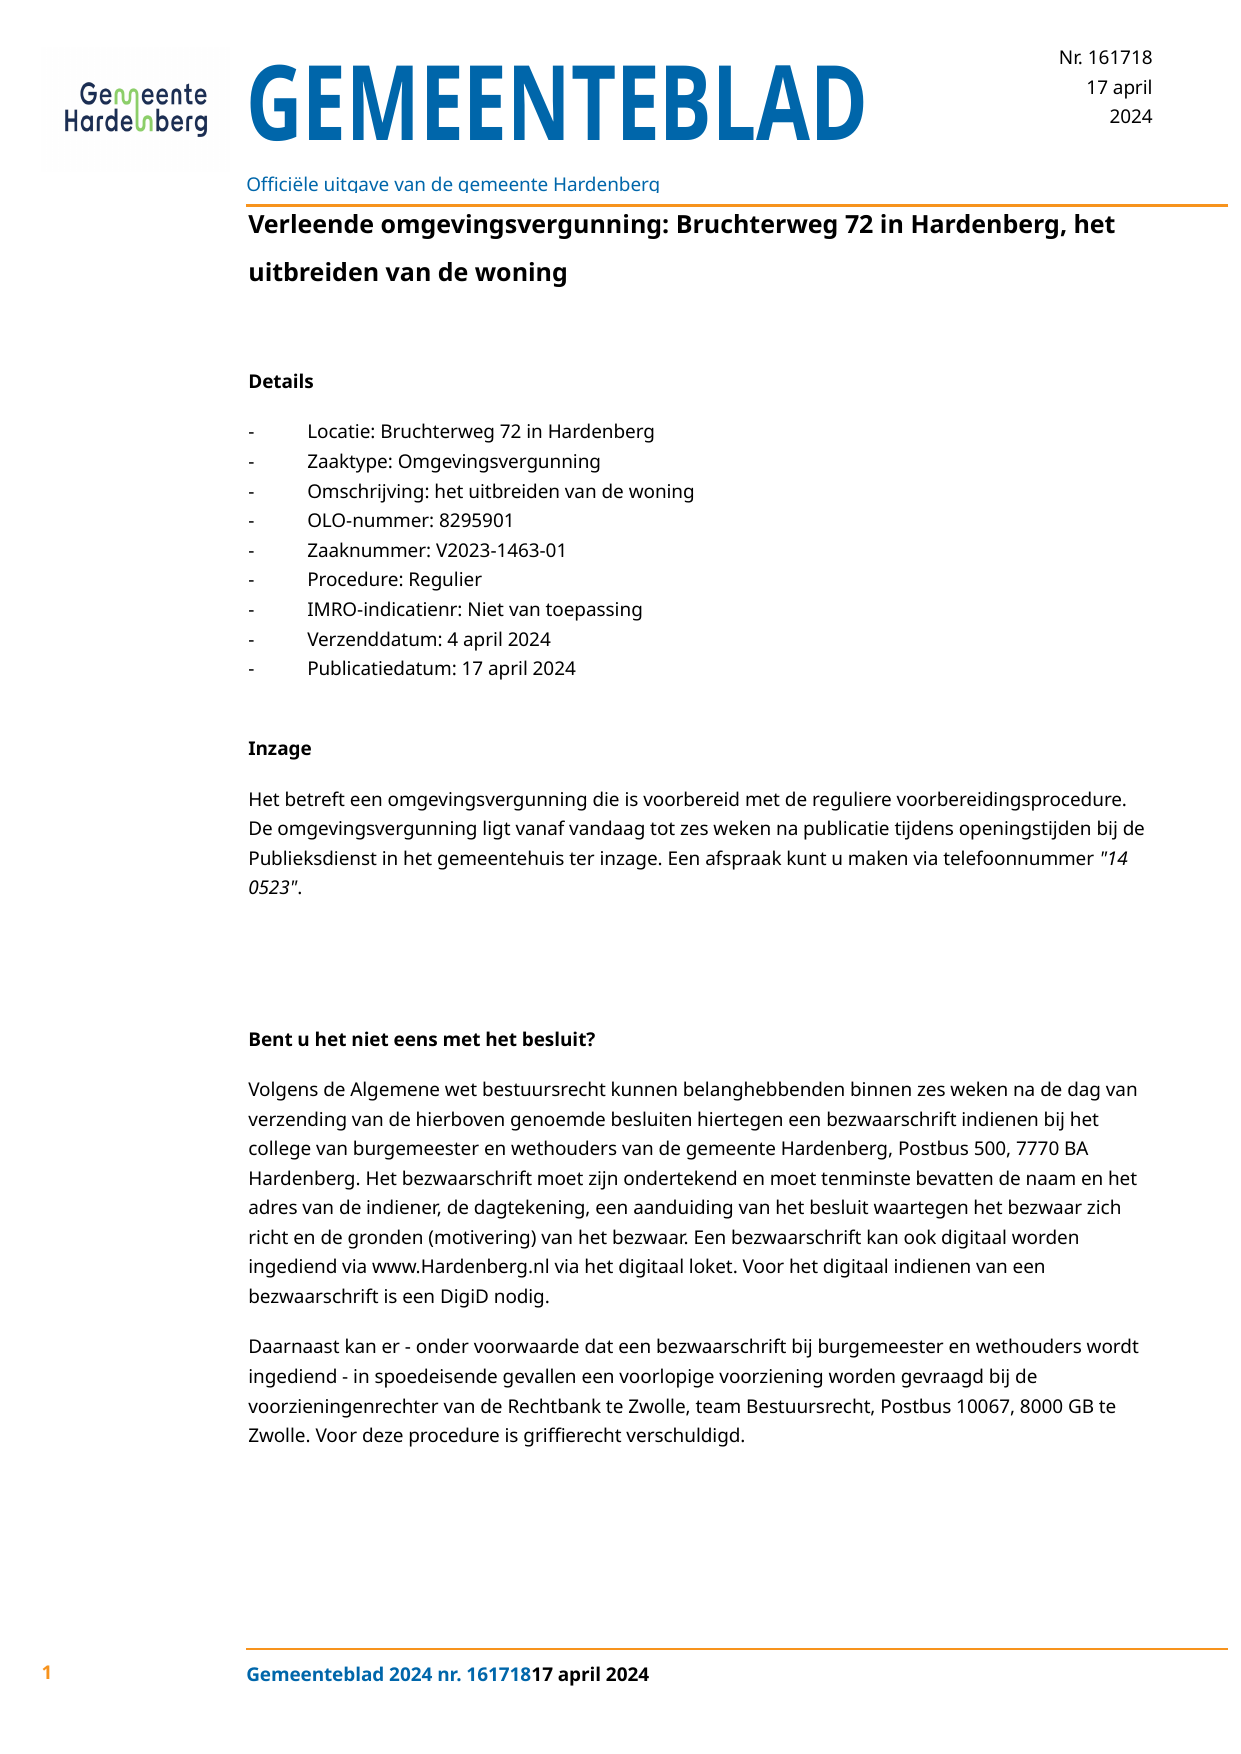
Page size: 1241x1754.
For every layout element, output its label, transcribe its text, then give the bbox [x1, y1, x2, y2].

list Procedure: Regulier [248, 567, 1152, 592]
list OLO-nummer: 8295901 [248, 507, 1152, 533]
list Zaaknummer: V2023-1463-01 [248, 537, 1152, 563]
list Publicatiedatum: 17 april 2024 [248, 655, 1152, 681]
list Omschrijving: het uitbreiden van de woning [248, 478, 1152, 504]
text Daarnaast kan er - onder voorwaarde dat een bezwaarschrift bij burgemeester en wethouders wordt ingediend - in spoedeisende gevallen een voorlopige voorziening worden gevraagd bij de voorzieningenrechter van de Rechtbank te Zwolle, team Bestuursrecht, Postbus 10067, 8000 GB te Zwolle. Voor deze procedure is griffierecht verschuldigd. [248, 1334, 1152, 1448]
text Het betreft een omgevingsvergunning die is voorbereid met de reguliere voorbereidingsprocedure. De omgevingsvergunning ligt vanaf vandaag tot zes weken na publicatie tijdens openingstijden bij de Publieksdienst in het gemeentehuis ter inzage. Een afspraak kunt u maken via telefoonnummer "14 0523". [248, 786, 1152, 900]
list Verzenddatum: 4 april 2024 [248, 626, 1152, 652]
text Inzage [248, 735, 1152, 761]
picture [41, 47, 231, 172]
list IMRO-indicatienr: Niet van toepassing [248, 596, 1152, 622]
list Zaaktype: Omgevingsvergunning [248, 448, 1152, 474]
text Bent u het niet eens met het besluit? [248, 1026, 1152, 1052]
list Locatie: Bruchterweg 72 in Hardenberg [248, 419, 1152, 444]
text Verleende omgevingsvergunning: Bruchterweg 72 in Hardenberg, het uitbreiden van de woning [248, 207, 1152, 288]
text Details [248, 368, 1152, 394]
text Volgens de Algemene wet bestuursrecht kunnen belanghebbenden binnen zes weken na de dag van verzending van de hierboven genoemde besluiten hiertegen een bezwaarschrift indienen bij het college van burgemeester en wethouders van de gemeente Hardenberg, Postbus 500, 7770 BA Hardenberg. Het bezwaarschrift moet zijn ondertekend en moet tenminste bevatten de naam en het adres van de indiener, de dagtekening, een aanduiding van het besluit waartegen het bezwaar zich richt en de gronden (motivering) van het bezwaar. Een bezwaarschrift kan ook digitaal worden ingediend via www.Hardenberg.nl via het digitaal loket. Voor het digitaal indienen van een bezwaarschrift is een DigiD nodig. [248, 1076, 1152, 1309]
